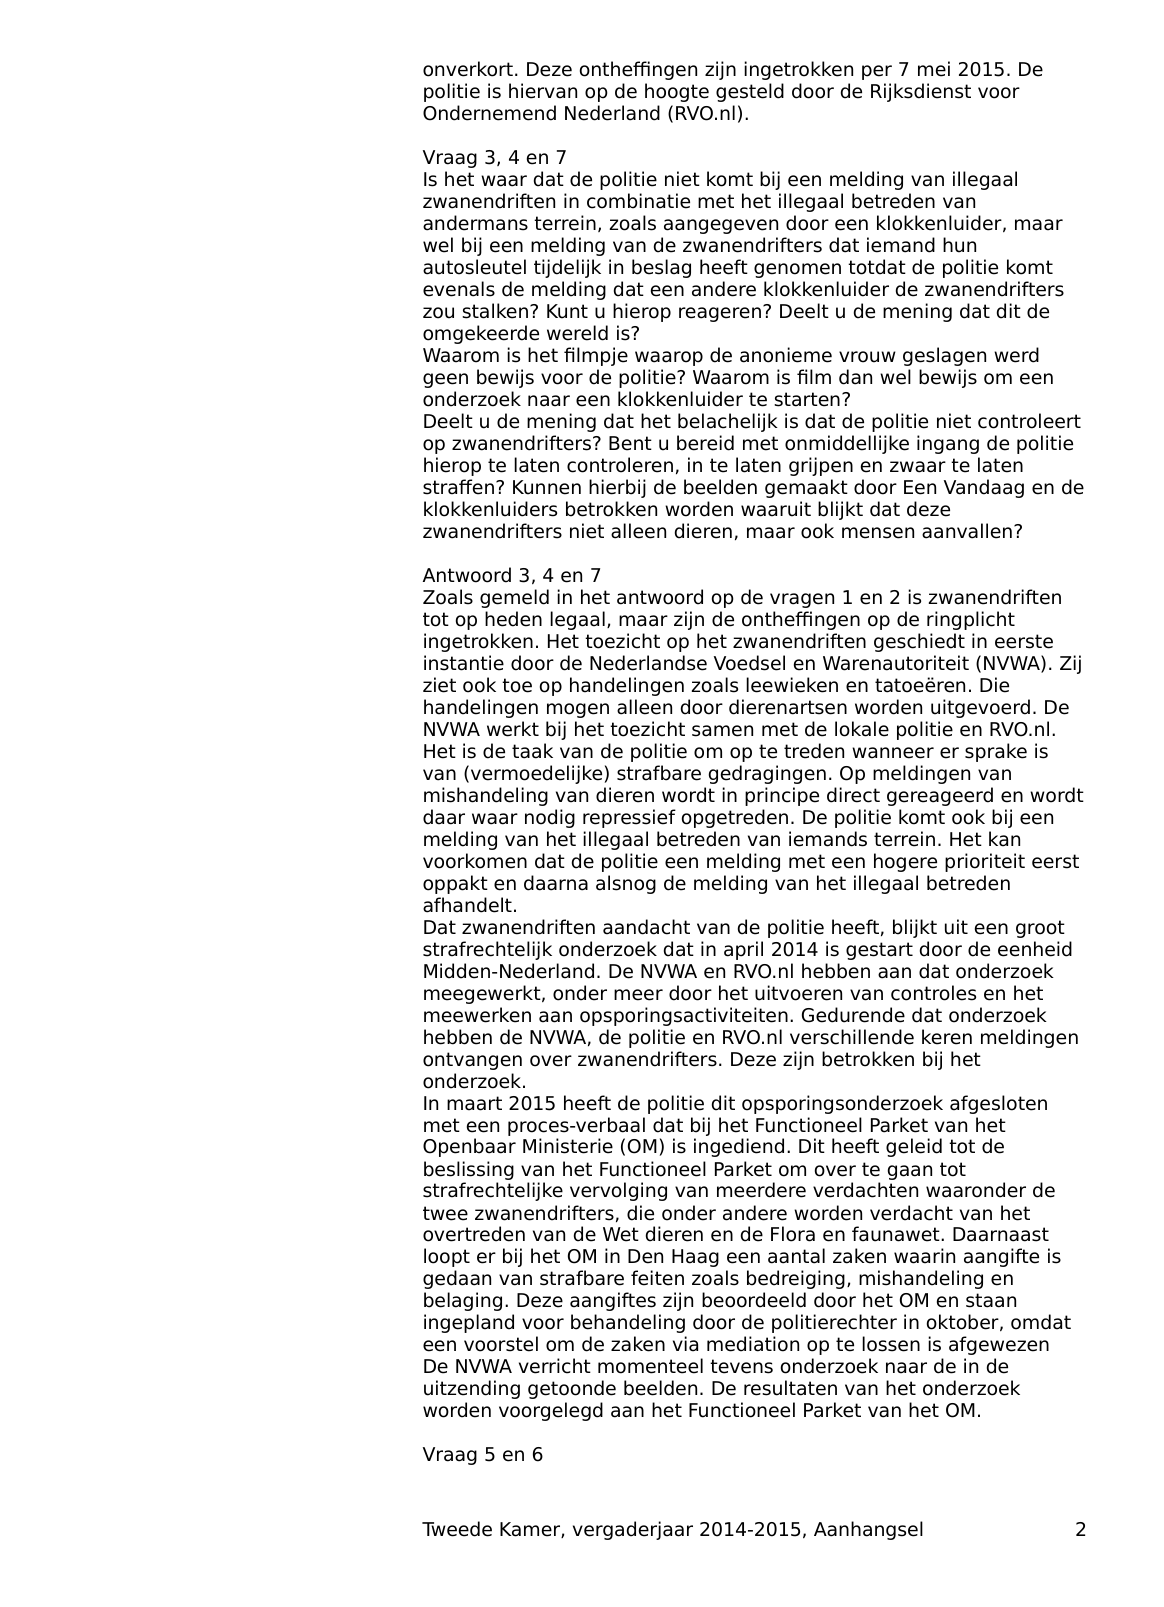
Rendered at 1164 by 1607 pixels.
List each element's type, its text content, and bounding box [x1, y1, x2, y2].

text Waarom is het filmpje waarop de anonieme vrouw geslagen werd geen bewijs voor de politie? Waarom is film dan wel bewijs om een onderzoek naar een klokkenluider te starten? [422, 345, 1087, 411]
text Zoals gemeld in het antwoord op de vragen 1 en 2 is zwanendriften tot op heden legaal, maar zijn de ontheffingen op de ringplicht ingetrokken. Het toezicht op het zwanendriften geschiedt in eerste instantie door de Nederlandse Voedsel en Warenautoriteit (NVWA). Zij ziet ook toe op handelingen zoals leewieken en tatoeëren. Die handelingen mogen alleen door dierenartsen worden uitgevoerd. De NVWA werkt bij het toezicht samen met de lokale politie en RVO.nl. Het is de taak van de politie om op te treden wanneer er sprake is van (vermoedelijke) strafbare gedragingen. Op meldingen van mishandeling van dieren wordt in principe direct gereageerd en wordt daar waar nodig repressief opgetreden. De politie komt ook bij een melding van het illegaal betreden van iemands terrein. Het kan voorkomen dat de politie een melding met een hogere prioriteit eerst oppakt en daarna alsnog de melding van het illegaal betreden afhandelt. [422, 587, 1087, 917]
text Dat zwanendriften aandacht van de politie heeft, blijkt uit een groot strafrechtelijk onderzoek dat in april 2014 is gestart door de eenheid Midden-Nederland. De NVWA en RVO.nl hebben aan dat onderzoek meegewerkt, onder meer door het uitvoeren van controles en het meewerken aan opsporingsactiviteiten. Gedurende dat onderzoek hebben de NVWA, de politie en RVO.nl verschillende keren meldingen ontvangen over zwanendrifters. Deze zijn betrokken bij het onderzoek. [422, 917, 1087, 1092]
text Deelt u de mening dat het belachelijk is dat de politie niet controleert op zwanendrifters? Bent u bereid met onmiddellijke ingang de politie hierop te laten controleren, in te laten grijpen en zwaar te laten straffen? Kunnen hierbij de beelden gemaakt door Een Vandaag en de klokkenluiders betrokken worden waaruit blijkt dat deze zwanendrifters niet alleen dieren, maar ook mensen aanvallen? [422, 411, 1087, 543]
text Vraag 3, 4 en 7 [422, 147, 1087, 169]
text De NVWA verricht momenteel tevens onderzoek naar de in de uitzending getoonde beelden. De resultaten van het onderzoek worden voorgelegd aan het Functioneel Parket van het OM. [422, 1356, 1087, 1422]
text Is het waar dat de politie niet komt bij een melding van illegaal zwanendriften in combinatie met het illegaal betreden van andermans terrein, zoals aangegeven door een klokkenluider, maar wel bij een melding van de zwanendrifters dat iemand hun autosleutel tijdelijk in beslag heeft genomen totdat de politie komt evenals de melding dat een andere klokkenluider de zwanendrifters zou stalken? Kunt u hierop reageren? Deelt u de mening dat dit de omgekeerde wereld is? [422, 169, 1087, 345]
text In maart 2015 heeft de politie dit opsporingsonderzoek afgesloten met een proces-verbaal dat bij het Functioneel Parket van het Openbaar Ministerie (OM) is ingediend. Dit heeft geleid tot de beslissing van het Functioneel Parket om over te gaan tot strafrechtelijke vervolging van meerdere verdachten waaronder de twee zwanendrifters, die onder andere worden verdacht van het overtreden van de Wet dieren en de Flora en faunawet. Daarnaast loopt er bij het OM in Den Haag een aantal zaken waarin aangifte is gedaan van strafbare feiten zoals bedreiging, mishandeling en belaging. Deze aangiftes zijn beoordeeld door het OM en staan ingepland voor behandeling door de politierechter in oktober, omdat een voorstel om de zaken via mediation op te lossen is afgewezen [422, 1092, 1087, 1356]
text Antwoord 3, 4 en 7 [422, 565, 1087, 587]
text onverkort. Deze ontheffingen zijn ingetrokken per 7 mei 2015. De politie is hiervan op de hoogte gesteld door de Rijksdienst voor Ondernemend Nederland (RVO.nl). [422, 59, 1087, 125]
text Vraag 5 en 6 [422, 1444, 1087, 1466]
